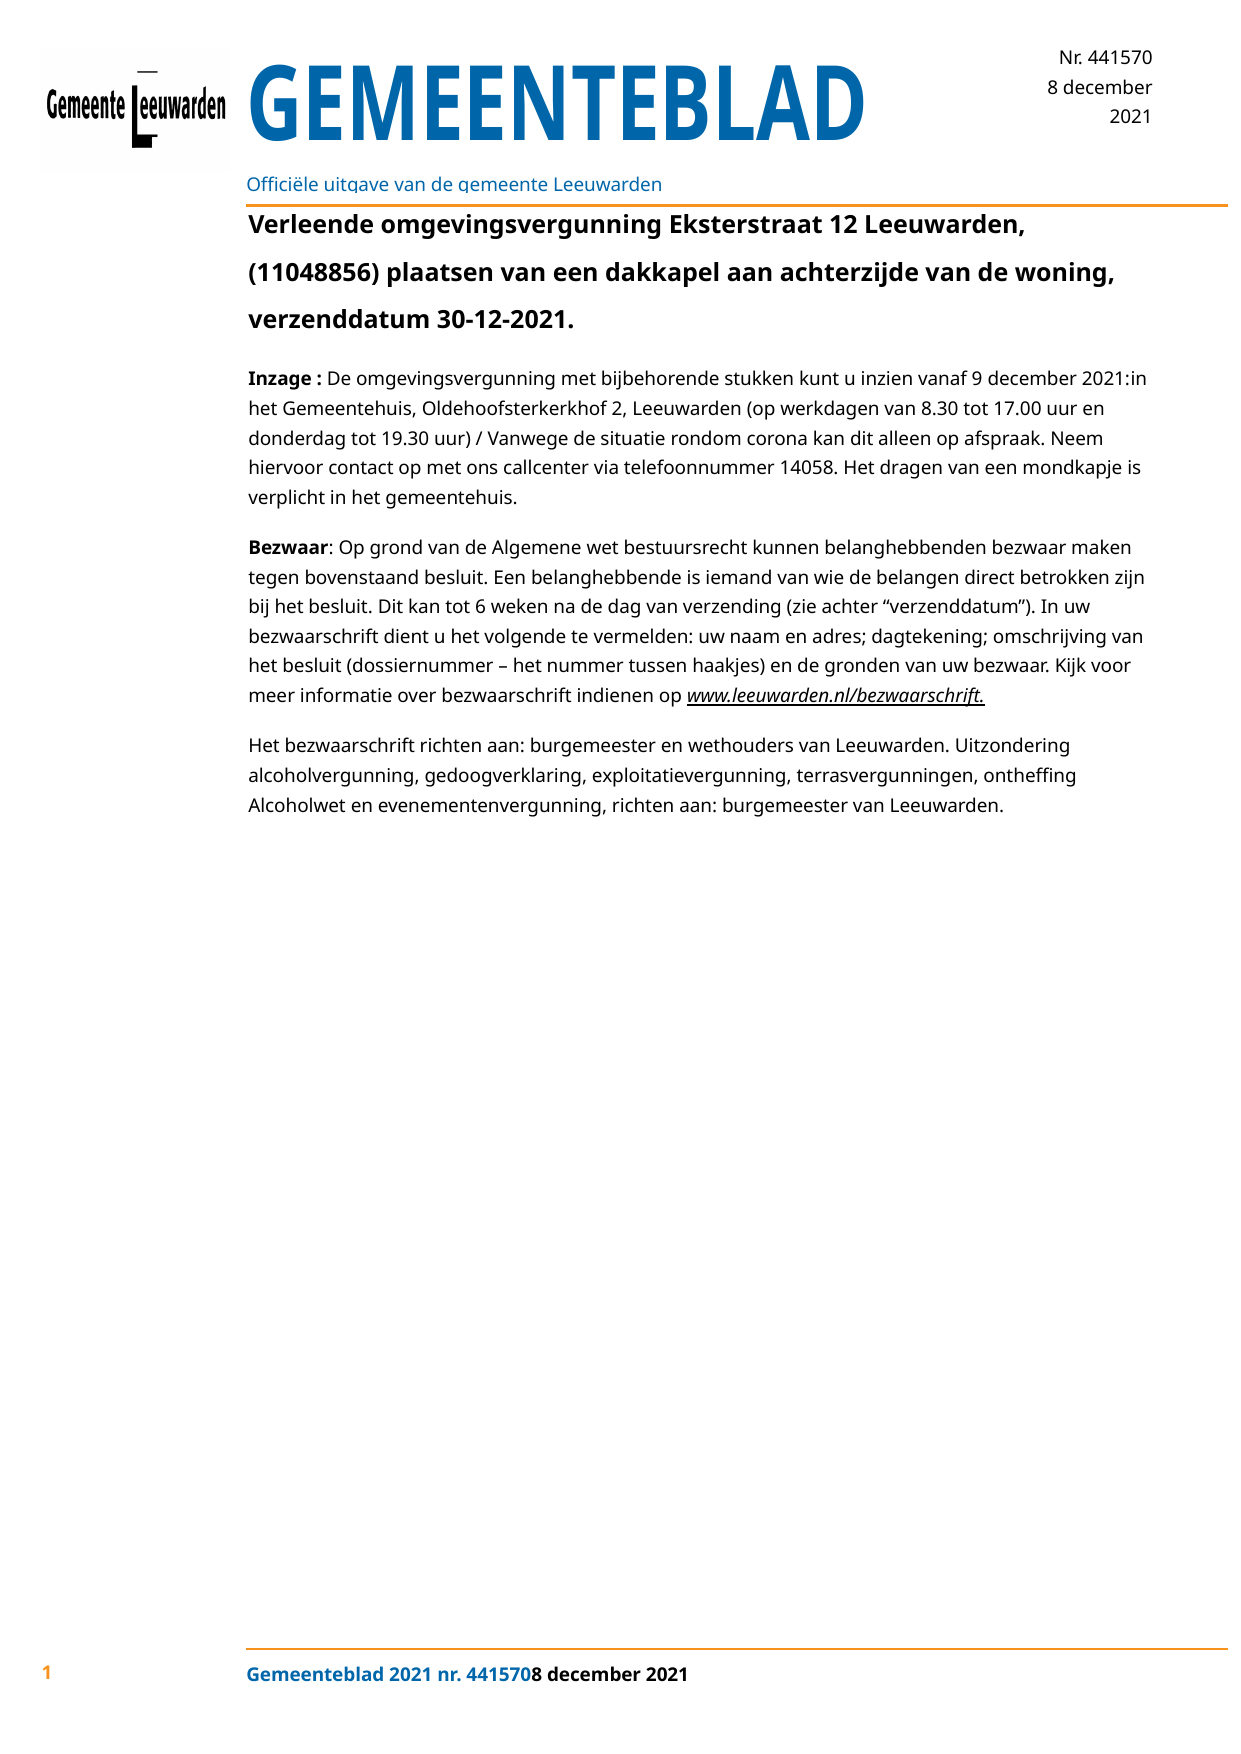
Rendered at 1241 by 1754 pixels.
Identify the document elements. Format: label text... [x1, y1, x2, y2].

picture [41, 47, 231, 172]
text Het bezwaarschrift richten aan: burgemeester en wethouders van Leeuwarden. Uitzondering alcoholvergunning, gedoogverklaring, exploitatievergunning, terrasvergunningen, ontheffing Alcoholwet en evenementenvergunning, richten aan: burgemeester van Leeuwarden. [248, 733, 1152, 817]
text Bezwaar: Op grond van de Algemene wet bestuursrecht kunnen belanghebbenden bezwaar maken tegen bovenstaand besluit. Een belanghebbende is iemand van wie de belangen direct betrokken zijn bij het besluit. Dit kan tot 6 weken na de dag van verzending (zie achter “verzenddatum”). In uw bezwaarschrift dient u het volgende te vermelden: uw naam en adres; dagtekening; omschrijving van het besluit (dossiernummer – het nummer tussen haakjes) en de gronden van uw bezwaar. Kijk voor meer informatie over bezwaarschrift indienen op www.leeuwarden.nl/bezwaarschrift. [248, 534, 1152, 708]
text Inzage : De omgevingsvergunning met bijbehorende stukken kunt u inzien vanaf 9 december 2021:in het Gemeentehuis, Oldehoofsterkerkhof 2, Leeuwarden (op werkdagen van 8.30 tot 17.00 uur en donderdag tot 19.30 uur) / Vanwege de situatie rondom corona kan dit alleen op afspraak. Neem hiervoor contact op met ons callcenter via telefoonnummer 14058. Het dragen van een mondkapje is verplicht in het gemeentehuis. [248, 366, 1152, 509]
text Verleende omgevingsvergunning Eksterstraat 12 Leeuwarden, (11048856) plaatsen van een dakkapel aan achterzijde van de woning, verzenddatum 30-12-2021. [248, 207, 1152, 336]
